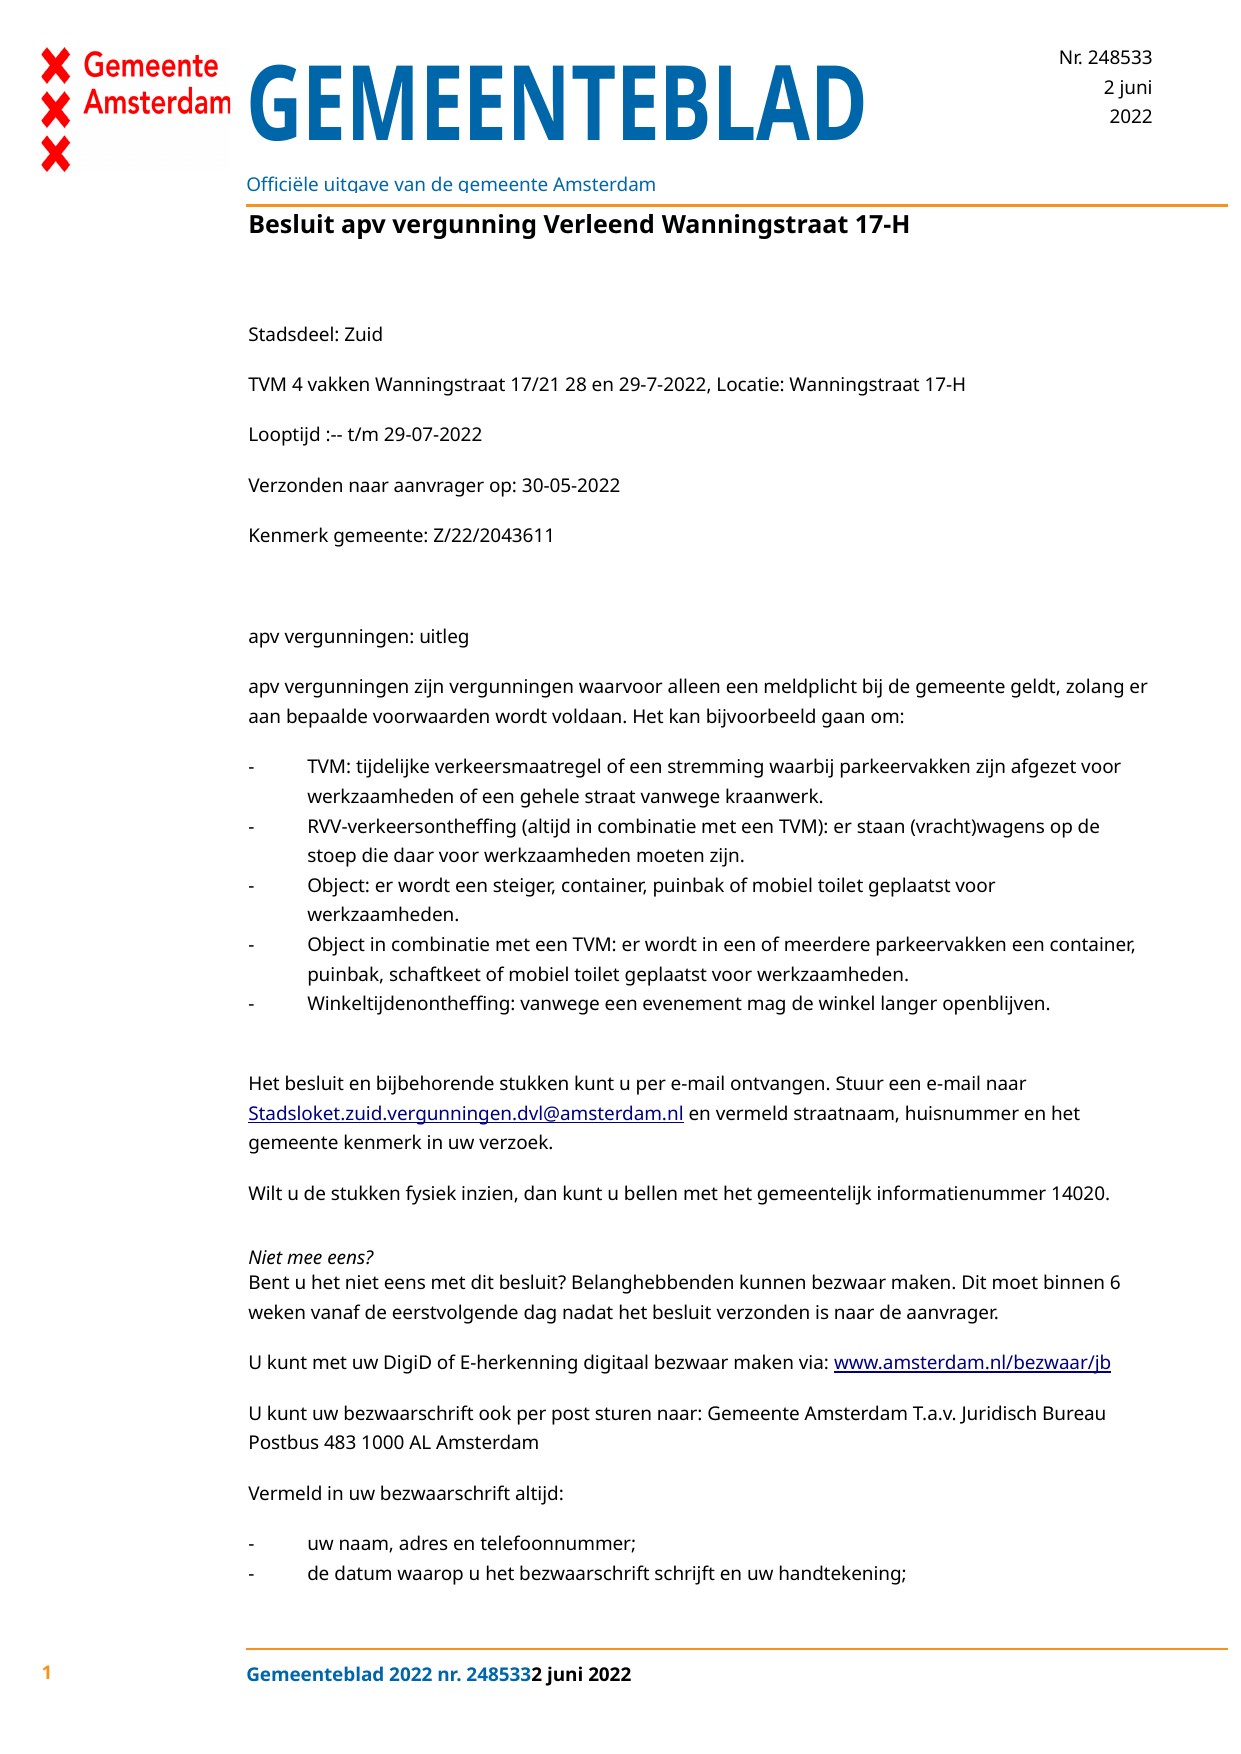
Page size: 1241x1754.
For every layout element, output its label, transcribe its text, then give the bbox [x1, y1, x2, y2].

list Object in combinatie met een TVM: er wordt in een of meerdere parkeervakken een container, puinbak, schaftkeet of mobiel toilet geplaatst voor werkzaamheden. [248, 931, 1152, 986]
text Kenmerk gemeente: Z/22/2043611 [248, 522, 1152, 548]
list de datum waarop u het bezwaarschrift schrijft en uw handtekening; [248, 1560, 1152, 1586]
text Verzonden naar aanvrager op: 30-05-2022 [248, 472, 1152, 498]
text Bent u het niet eens met dit besluit? Belanghebbenden kunnen bezwaar maken. Dit moet binnen 6 weken vanaf de eerstvolgende dag nadat het besluit verzonden is naar de aanvrager. [248, 1269, 1152, 1325]
text Stadsdeel: Zuid [248, 321, 1152, 346]
list RVV-verkeersontheffing (altijd in combinatie met een TVM): er staan (vracht)wagens op de stoep die daar voor werkzaamheden moeten zijn. [248, 813, 1152, 868]
list Object: er wordt een steiger, container, puinbak of mobiel toilet geplaatst voor werkzaamheden. [248, 872, 1152, 927]
text Besluit apv vergunning Verleend Wanningstraat 17-H [248, 207, 1152, 241]
text apv vergunningen zijn vergunningen waarvoor alleen een meldplicht bij de gemeente geldt, zolang er aan bepaalde voorwaarden wordt voldaan. Het kan bijvoorbeeld gaan om: [248, 674, 1152, 729]
text TVM 4 vakken Wanningstraat 17/21 28 en 29-7-2022, Locatie: Wanningstraat 17-H [248, 371, 1152, 397]
list TVM: tijdelijke verkeersmaatregel of een stremming waarbij parkeervakken zijn afgezet voor werkzaamheden of een gehele straat vanwege kraanwerk. [248, 754, 1152, 809]
text apv vergunningen: uitleg [248, 623, 1152, 649]
picture [41, 47, 231, 172]
text Looptijd :-- t/m 29-07-2022 [248, 422, 1152, 447]
text Niet mee eens? [248, 1244, 1152, 1269]
text Wilt u de stukken fysiek inzien, dan kunt u bellen met het gemeentelijk informatienummer 14020. [248, 1180, 1152, 1206]
text Vermeld in uw bezwaarschrift altijd: [248, 1480, 1152, 1506]
text U kunt met uw DigiD of E-herkenning digitaal bezwaar maken via: www.amsterdam.nl/bezwaar/jb [248, 1349, 1152, 1375]
list uw naam, adres en telefoonnummer; [248, 1530, 1152, 1556]
list Winkeltijdenontheffing: vanwege een evenement mag de winkel langer openblijven. [248, 990, 1152, 1016]
text Het besluit en bijbehorende stukken kunt u per e-mail ontvangen. Stuur een e-mail naar Stadsloket.zuid.vergunningen.dvl@amsterdam.nl en vermeld straatnaam, huisnummer en het gemeente kenmerk in uw verzoek. [248, 1070, 1152, 1155]
text U kunt uw bezwaarschrift ook per post sturen naar: Gemeente Amsterdam T.a.v. Juridisch Bureau Postbus 483 1000 AL Amsterdam [248, 1400, 1152, 1455]
